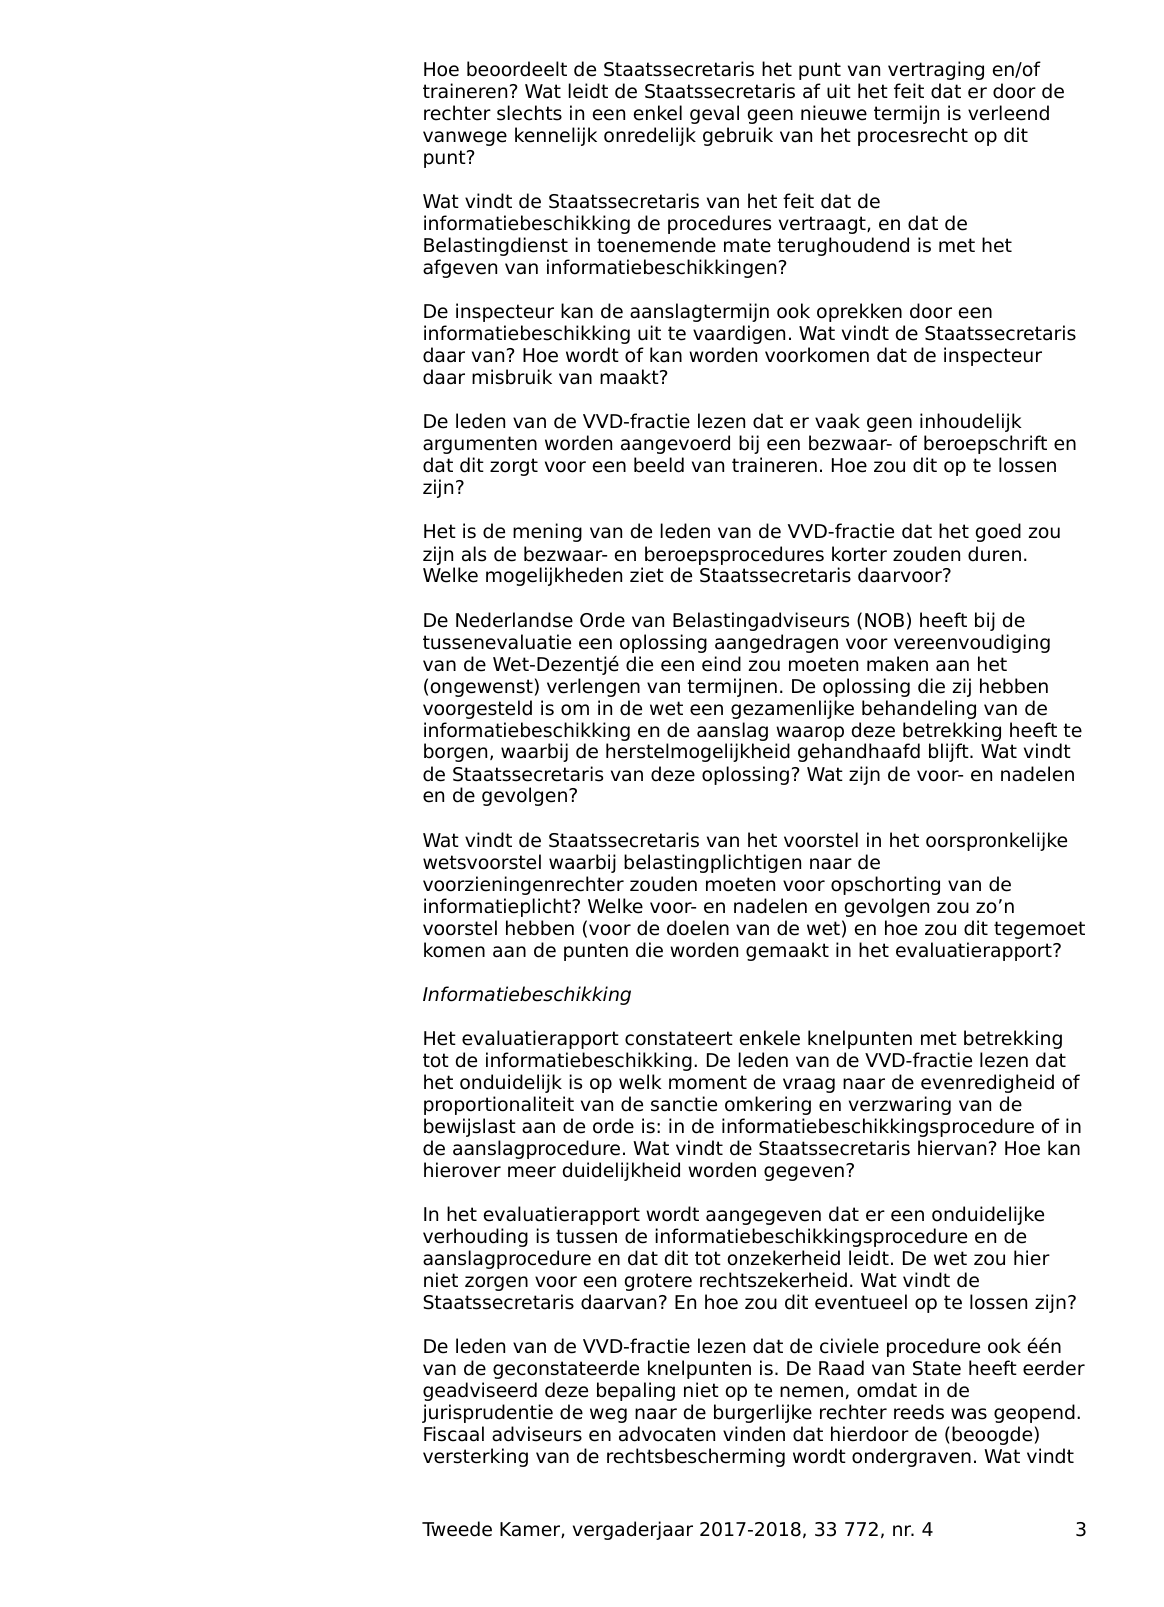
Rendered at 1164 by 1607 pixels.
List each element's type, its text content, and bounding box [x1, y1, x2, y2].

text Het is de mening van de leden van de VVD-fractie dat het goed zou zijn als de bezwaar- en beroepsprocedures korter zouden duren. Welke mogelijkheden ziet de Staatssecretaris daarvoor? [422, 521, 1087, 587]
text Hoe beoordeelt de Staatssecretaris het punt van vertraging en/of traineren? Wat leidt de Staatssecretaris af uit het feit dat er door de rechter slechts in een enkel geval geen nieuwe termijn is verleend vanwege kennelijk onredelijk gebruik van het procesrecht op dit punt? [422, 59, 1087, 169]
text De leden van de VVD-fractie lezen dat er vaak geen inhoudelijk argumenten worden aangevoerd bij een bezwaar- of beroepschrift en dat dit zorgt voor een beeld van traineren. Hoe zou dit op te lossen zijn? [422, 411, 1087, 499]
text Wat vindt de Staatssecretaris van het feit dat de informatiebeschikking de procedures vertraagt, en dat de Belastingdienst in toenemende mate terughoudend is met het afgeven van informatiebeschikkingen? [422, 191, 1087, 279]
text Het evaluatierapport constateert enkele knelpunten met betrekking tot de informatiebeschikking. De leden van de VVD-fractie lezen dat het onduidelijk is op welk moment de vraag naar de evenredigheid of proportionaliteit van de sanctie omkering en verzwaring van de bewijslast aan de orde is: in de informatiebeschikkingsprocedure of in de aanslagprocedure. Wat vindt de Staatssecretaris hiervan? Hoe kan hierover meer duidelijkheid worden gegeven? [422, 1028, 1087, 1182]
subtitle Informatiebeschikking [422, 984, 1087, 1006]
text In het evaluatierapport wordt aangegeven dat er een onduidelijke verhouding is tussen de informatiebeschikkingsprocedure en de aanslagprocedure en dat dit tot onzekerheid leidt. De wet zou hier niet zorgen voor een grotere rechtszekerheid. Wat vindt de Staatssecretaris daarvan? En hoe zou dit eventueel op te lossen zijn? [422, 1204, 1087, 1314]
text De leden van de VVD-fractie lezen dat de civiele procedure ook één van de geconstateerde knelpunten is. De Raad van State heeft eerder geadviseerd deze bepaling niet op te nemen, omdat in de jurisprudentie de weg naar de burgerlijke rechter reeds was geopend. Fiscaal adviseurs en advocaten vinden dat hierdoor de (beoogde) versterking van de rechtsbescherming wordt ondergraven. Wat vindt [422, 1336, 1087, 1468]
text De Nederlandse Orde van Belastingadviseurs (NOB) heeft bij de tussenevaluatie een oplossing aangedragen voor vereenvoudiging van de Wet-Dezentjé die een eind zou moeten maken aan het (ongewenst) verlengen van termijnen. De oplossing die zij hebben voorgesteld is om in de wet een gezamenlijke behandeling van de informatiebeschikking en de aanslag waarop deze betrekking heeft te borgen, waarbij de herstelmogelijkheid gehandhaafd blijft. Wat vindt de Staatssecretaris van deze oplossing? Wat zijn de voor- en nadelen en de gevolgen? [422, 609, 1087, 807]
text Wat vindt de Staatssecretaris van het voorstel in het oorspronkelijke wetsvoorstel waarbij belastingplichtigen naar de voorzieningenrechter zouden moeten voor opschorting van de informatieplicht? Welke voor- en nadelen en gevolgen zou zo’n voorstel hebben (voor de doelen van de wet) en hoe zou dit tegemoet komen aan de punten die worden gemaakt in het evaluatierapport? [422, 829, 1087, 961]
text De inspecteur kan de aanslagtermijn ook oprekken door een informatiebeschikking uit te vaardigen. Wat vindt de Staatssecretaris daar van? Hoe wordt of kan worden voorkomen dat de inspecteur daar misbruik van maakt? [422, 301, 1087, 389]
